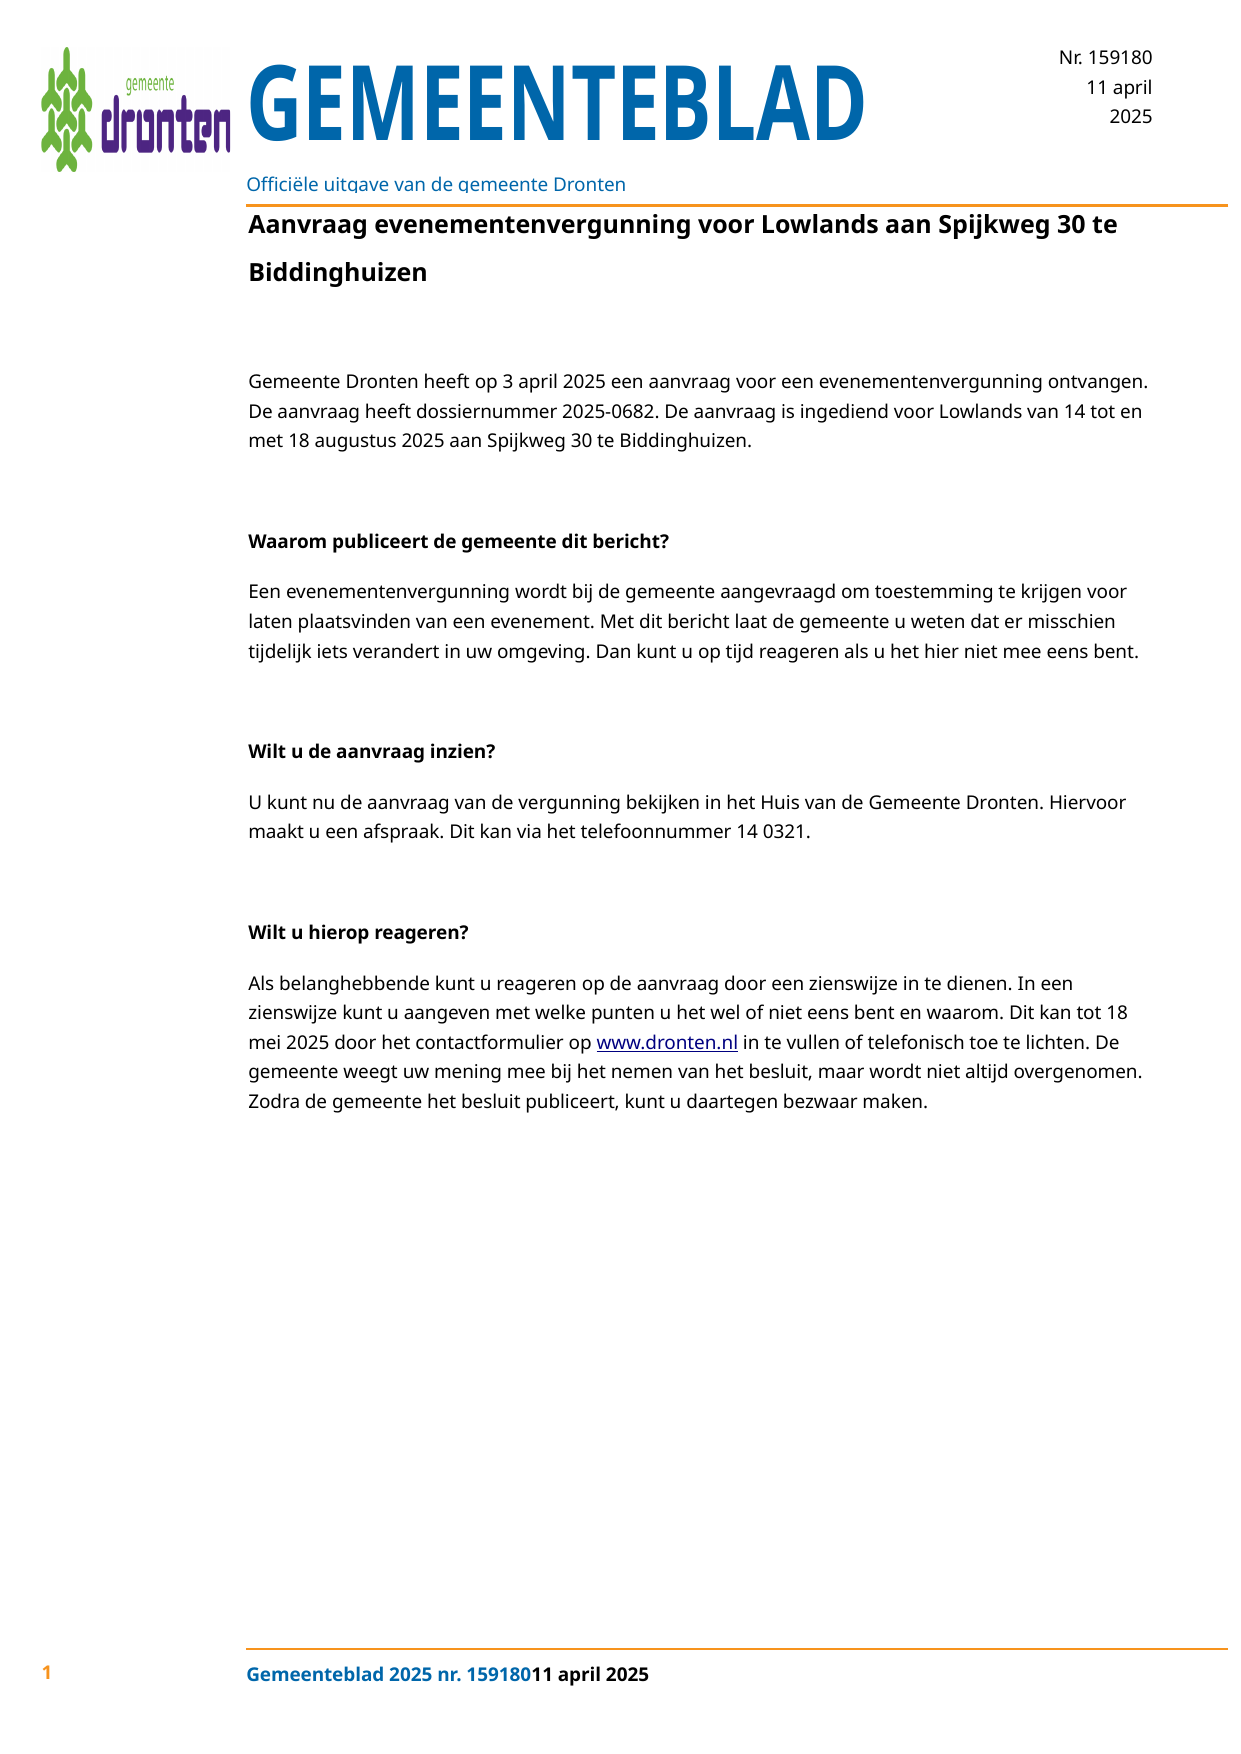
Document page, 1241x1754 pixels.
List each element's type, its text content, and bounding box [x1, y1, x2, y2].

text Wilt u hierop reageren? [248, 919, 1152, 945]
text Gemeente Dronten heeft op 3 april 2025 een aanvraag voor een evenementenvergunning ontvangen. De aanvraag heeft dossiernummer 2025-0682. De aanvraag is ingediend voor Lowlands van 14 tot en met 18 augustus 2025 aan Spijkweg 30 te Biddinghuizen. [248, 368, 1152, 453]
picture [41, 47, 231, 172]
text U kunt nu de aanvraag van de vergunning bekijken in het Huis van de Gemeente Dronten. Hiervoor maakt u een afspraak. Dit kan via het telefoonnummer 14 0321. [248, 789, 1152, 844]
text Aanvraag evenementenvergunning voor Lowlands aan Spijkweg 30 te Biddinghuizen [248, 207, 1152, 288]
text Een evenementenvergunning wordt bij de gemeente aangevraagd om toestemming te krijgen voor laten plaatsvinden van een evenement. Met dit bericht laat de gemeente u weten dat er misschien tijdelijk iets verandert in uw omgeving. Dan kunt u op tijd reageren als u het hier niet mee eens bent. [248, 579, 1152, 664]
text Waarom publiceert de gemeente dit bericht? [248, 528, 1152, 554]
text Als belanghebbende kunt u reageren op de aanvraag door een zienswijze in te dienen. In een zienswijze kunt u aangeven met welke punten u het wel of niet eens bent en waarom. Dit kan tot 18 mei 2025 door het contactformulier op www.dronten.nl in te vullen of telefonisch toe te lichten. De gemeente weegt uw mening mee bij het nemen van het besluit, maar wordt niet altijd overgenomen. Zodra de gemeente het besluit publiceert, kunt u daartegen bezwaar maken. [248, 970, 1152, 1114]
text Wilt u de aanvraag inzien? [248, 739, 1152, 764]
